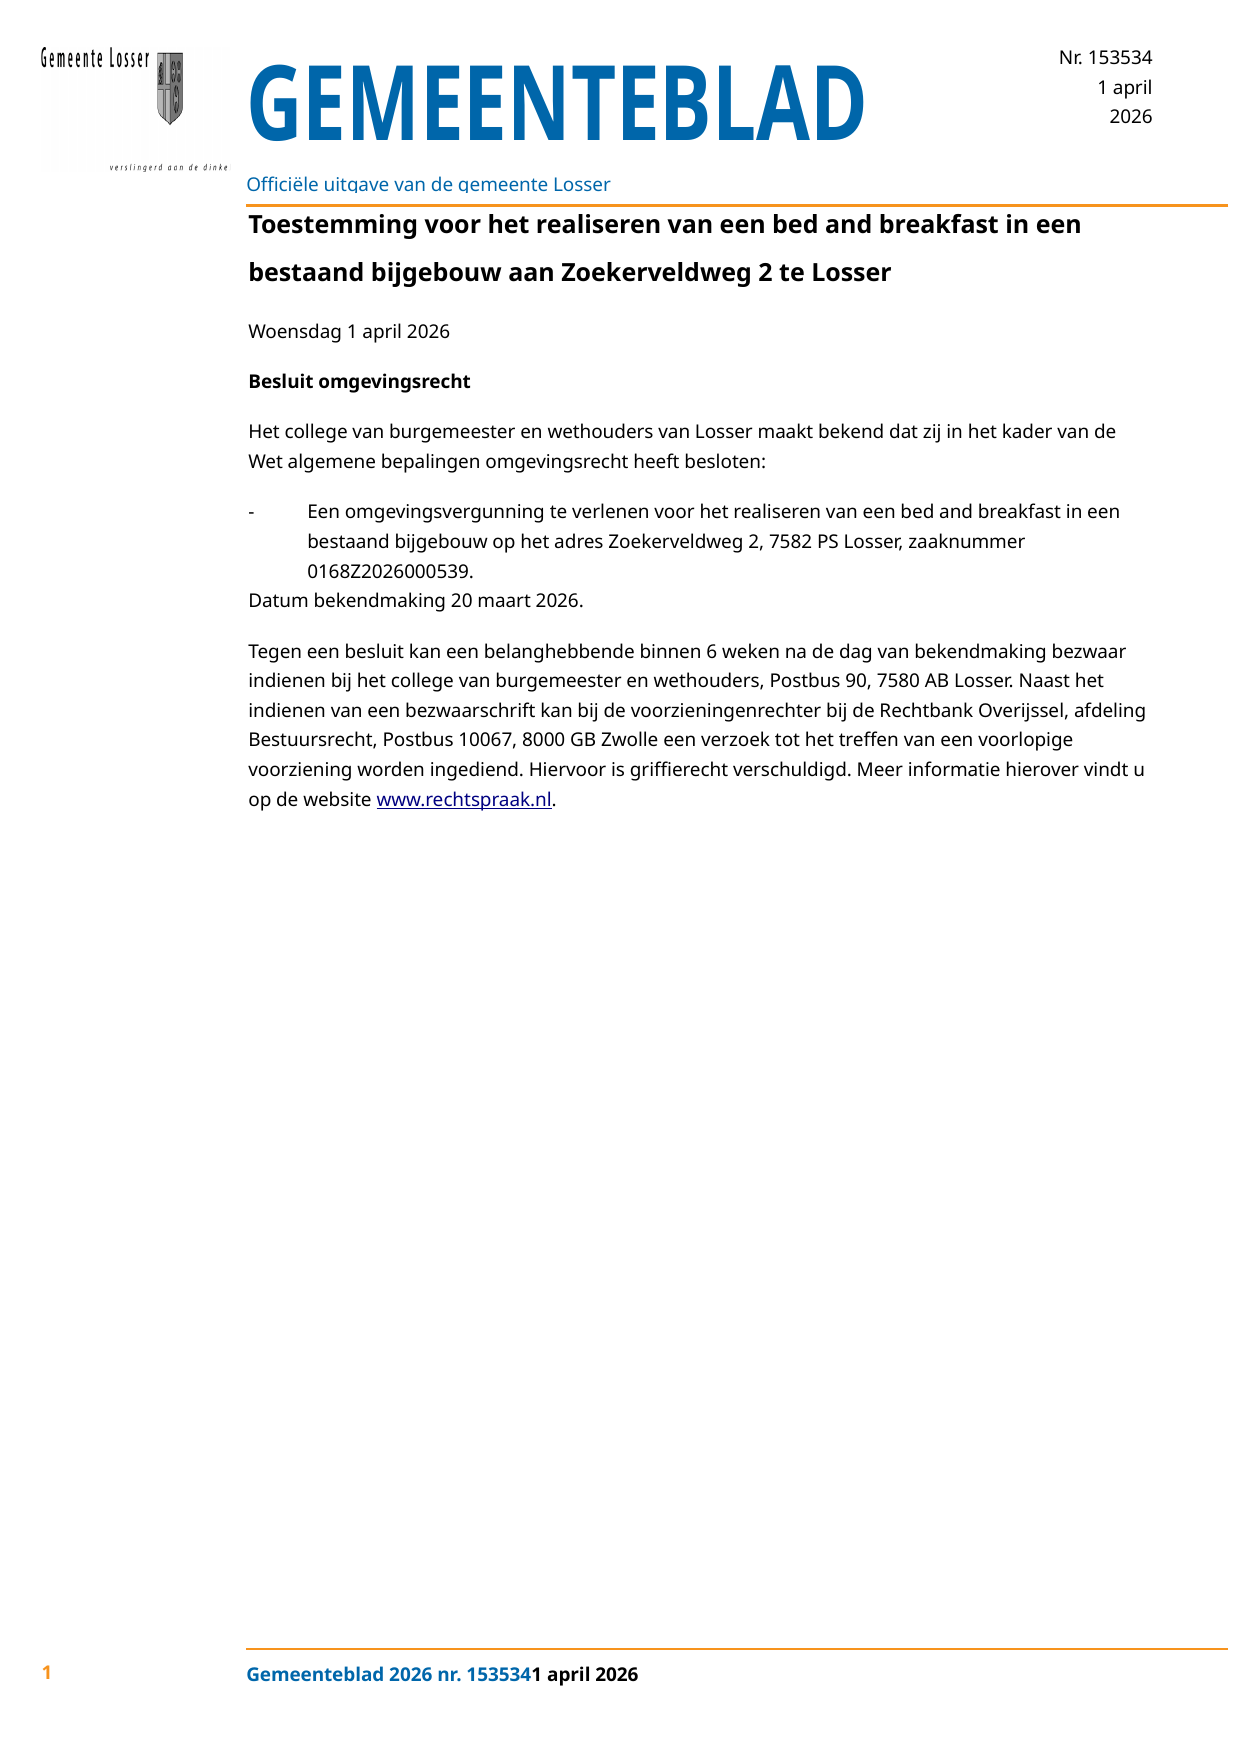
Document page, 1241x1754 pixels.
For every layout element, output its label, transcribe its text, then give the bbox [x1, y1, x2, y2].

text Besluit omgevingsrecht [248, 368, 1152, 394]
text Datum bekendmaking 20 maart 2026. [248, 587, 1152, 613]
list Een omgevingsvergunning te verlenen voor het realiseren van een bed and breakfast in een bestaand bijgebouw op het adres Zoekerveldweg 2, 7582 PS Losser, zaaknummer 0168Z2026000539. [248, 499, 1152, 584]
text Tegen een besluit kan een belanghebbende binnen 6 weken na de dag van bekendmaking bezwaar indienen bij het college van burgemeester en wethouders, Postbus 90, 7580 AB Losser. Naast het indienen van een bezwaarschrift kan bij de voorzieningenrechter bij de Rechtbank Overijssel, afdeling Bestuursrecht, Postbus 10067, 8000 GB Zwolle een verzoek tot het treffen van een voorlopige voorziening worden ingediend. Hiervoor is griffierecht verschuldigd. Meer informatie hierover vindt u op de website www.rechtspraak.nl. [248, 638, 1152, 812]
text Woensdag 1 april 2026 [248, 318, 1152, 344]
picture [41, 47, 231, 172]
text Het college van burgemeester en wethouders van Losser maakt bekend dat zij in het kader van de Wet algemene bepalingen omgevingsrecht heeft besloten: [248, 419, 1152, 474]
text Toestemming voor het realiseren van een bed and breakfast in een bestaand bijgebouw aan Zoekerveldweg 2 te Losser [248, 207, 1152, 288]
